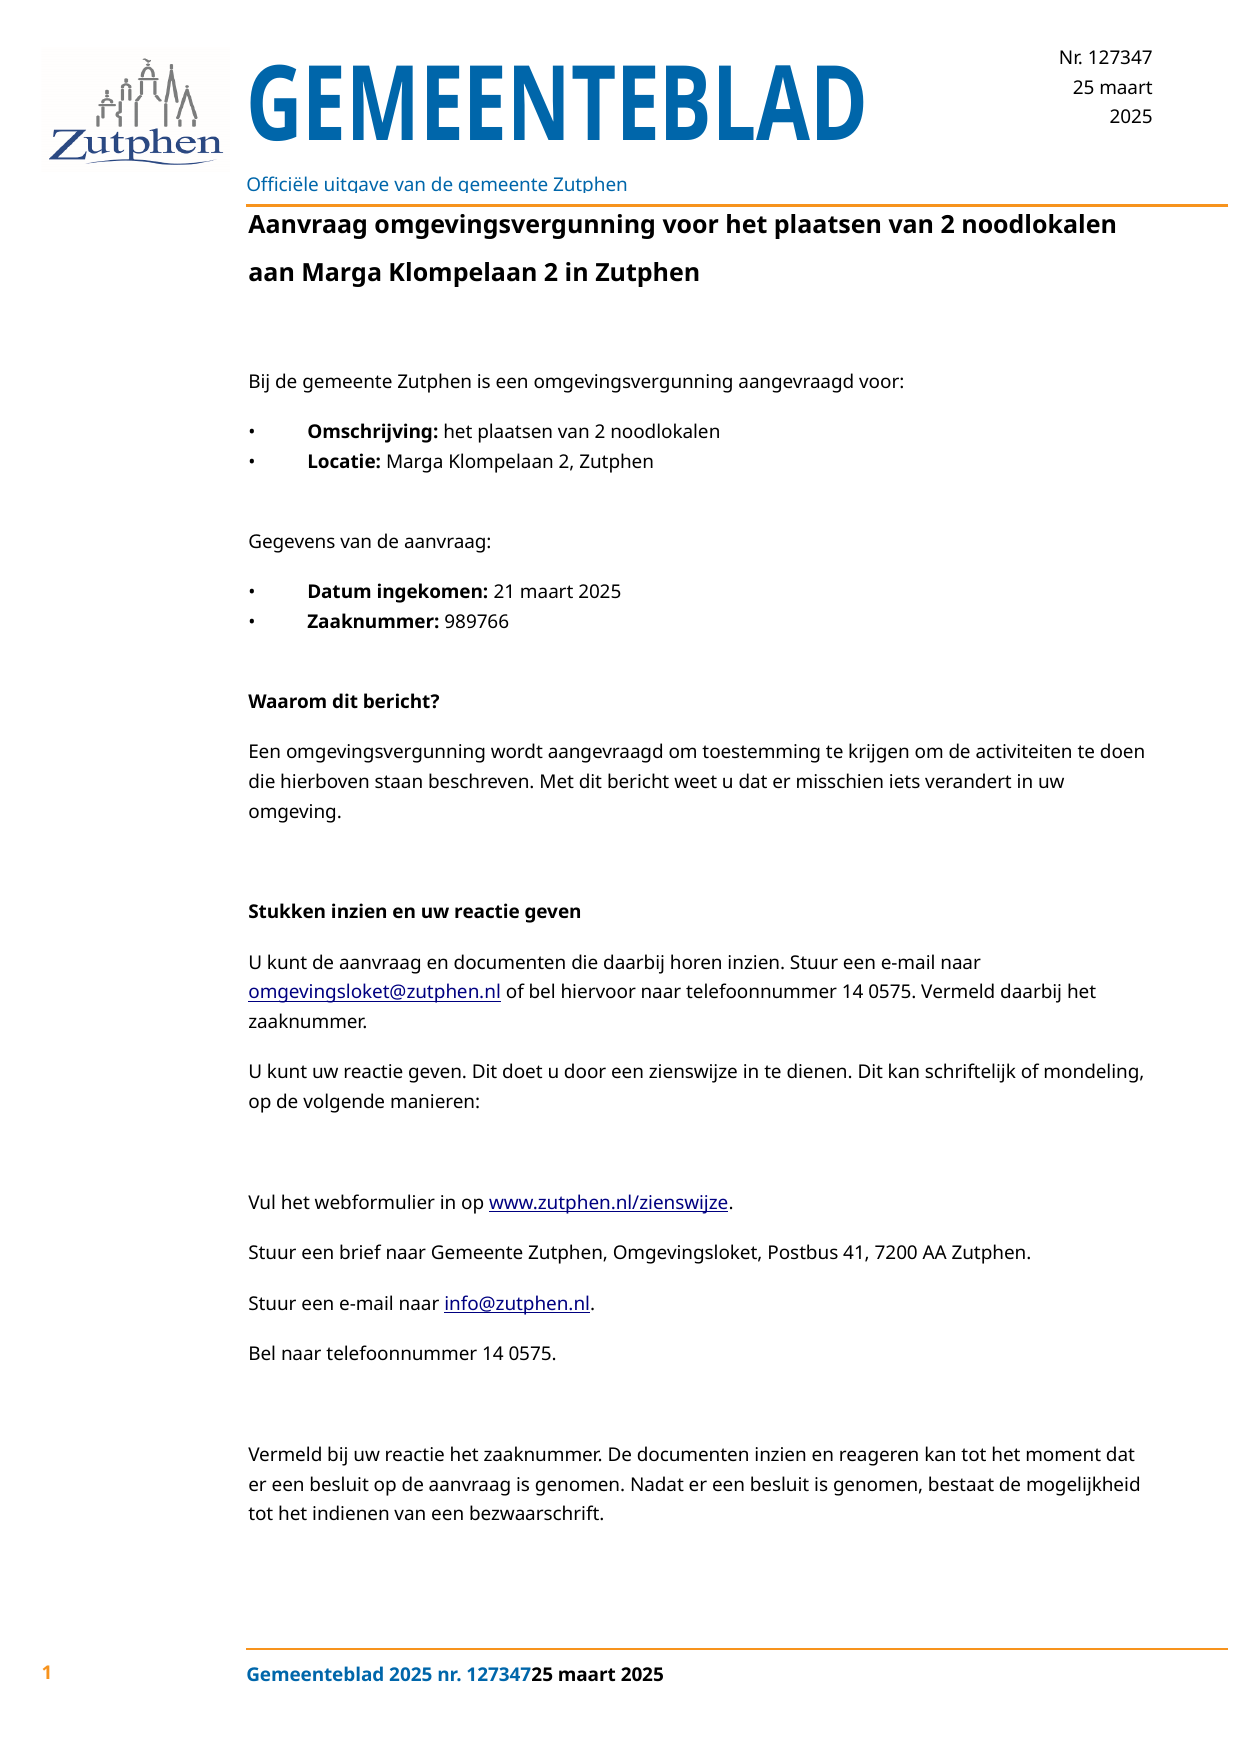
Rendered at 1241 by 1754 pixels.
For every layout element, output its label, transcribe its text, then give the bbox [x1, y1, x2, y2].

text Stuur een brief naar Gemeente Zutphen, Omgevingsloket, Postbus 41, 7200 AA Zutphen. [248, 1239, 1152, 1265]
text Een omgevingsvergunning wordt aangevraagd om toestemming te krijgen om de activiteiten te doen die hierboven staan beschreven. Met dit bericht weet u dat er misschien iets verandert in uw omgeving. [248, 739, 1152, 824]
text Vul het webformulier in op www.zutphen.nl/zienswijze. [248, 1189, 1152, 1215]
text U kunt uw reactie geven. Dit doet u door een zienswijze in te dienen. Dit kan schriftelijk of mondeling, op de volgende manieren: [248, 1059, 1152, 1114]
text Bij de gemeente Zutphen is een omgevingsvergunning aangevraagd voor: [248, 368, 1152, 394]
text Aanvraag omgevingsvergunning voor het plaatsen van 2 noodlokalen aan Marga Klompelaan 2 in Zutphen [248, 207, 1152, 288]
list Zaaknummer: 989766 [248, 608, 1152, 634]
text Vermeld bij uw reactie het zaaknummer. De documenten inzien en reageren kan tot het moment dat er een besluit op de aanvraag is genomen. Nadat er een besluit is genomen, bestaat de mogelijkheid tot het indienen van een bezwaarschrift. [248, 1441, 1152, 1526]
text Stukken inzien en uw reactie geven [248, 899, 1152, 924]
text Stuur een e-mail naar info@zutphen.nl. [248, 1290, 1152, 1316]
text Bel naar telefoonnummer 14 0575. [248, 1340, 1152, 1366]
text Gegevens van de aanvraag: [248, 528, 1152, 554]
text Waarom dit bericht? [248, 688, 1152, 714]
picture [41, 47, 231, 172]
list Datum ingekomen: 21 maart 2025 [248, 579, 1152, 604]
list Omschrijving: het plaatsen van 2 noodlokalen [248, 419, 1152, 444]
list Locatie: Marga Klompelaan 2, Zutphen [248, 448, 1152, 474]
text U kunt de aanvraag en documenten die daarbij horen inzien. Stuur een e-mail naar omgevingsloket@zutphen.nl of bel hiervoor naar telefoonnummer 14 0575. Vermeld daarbij het zaaknummer. [248, 949, 1152, 1034]
